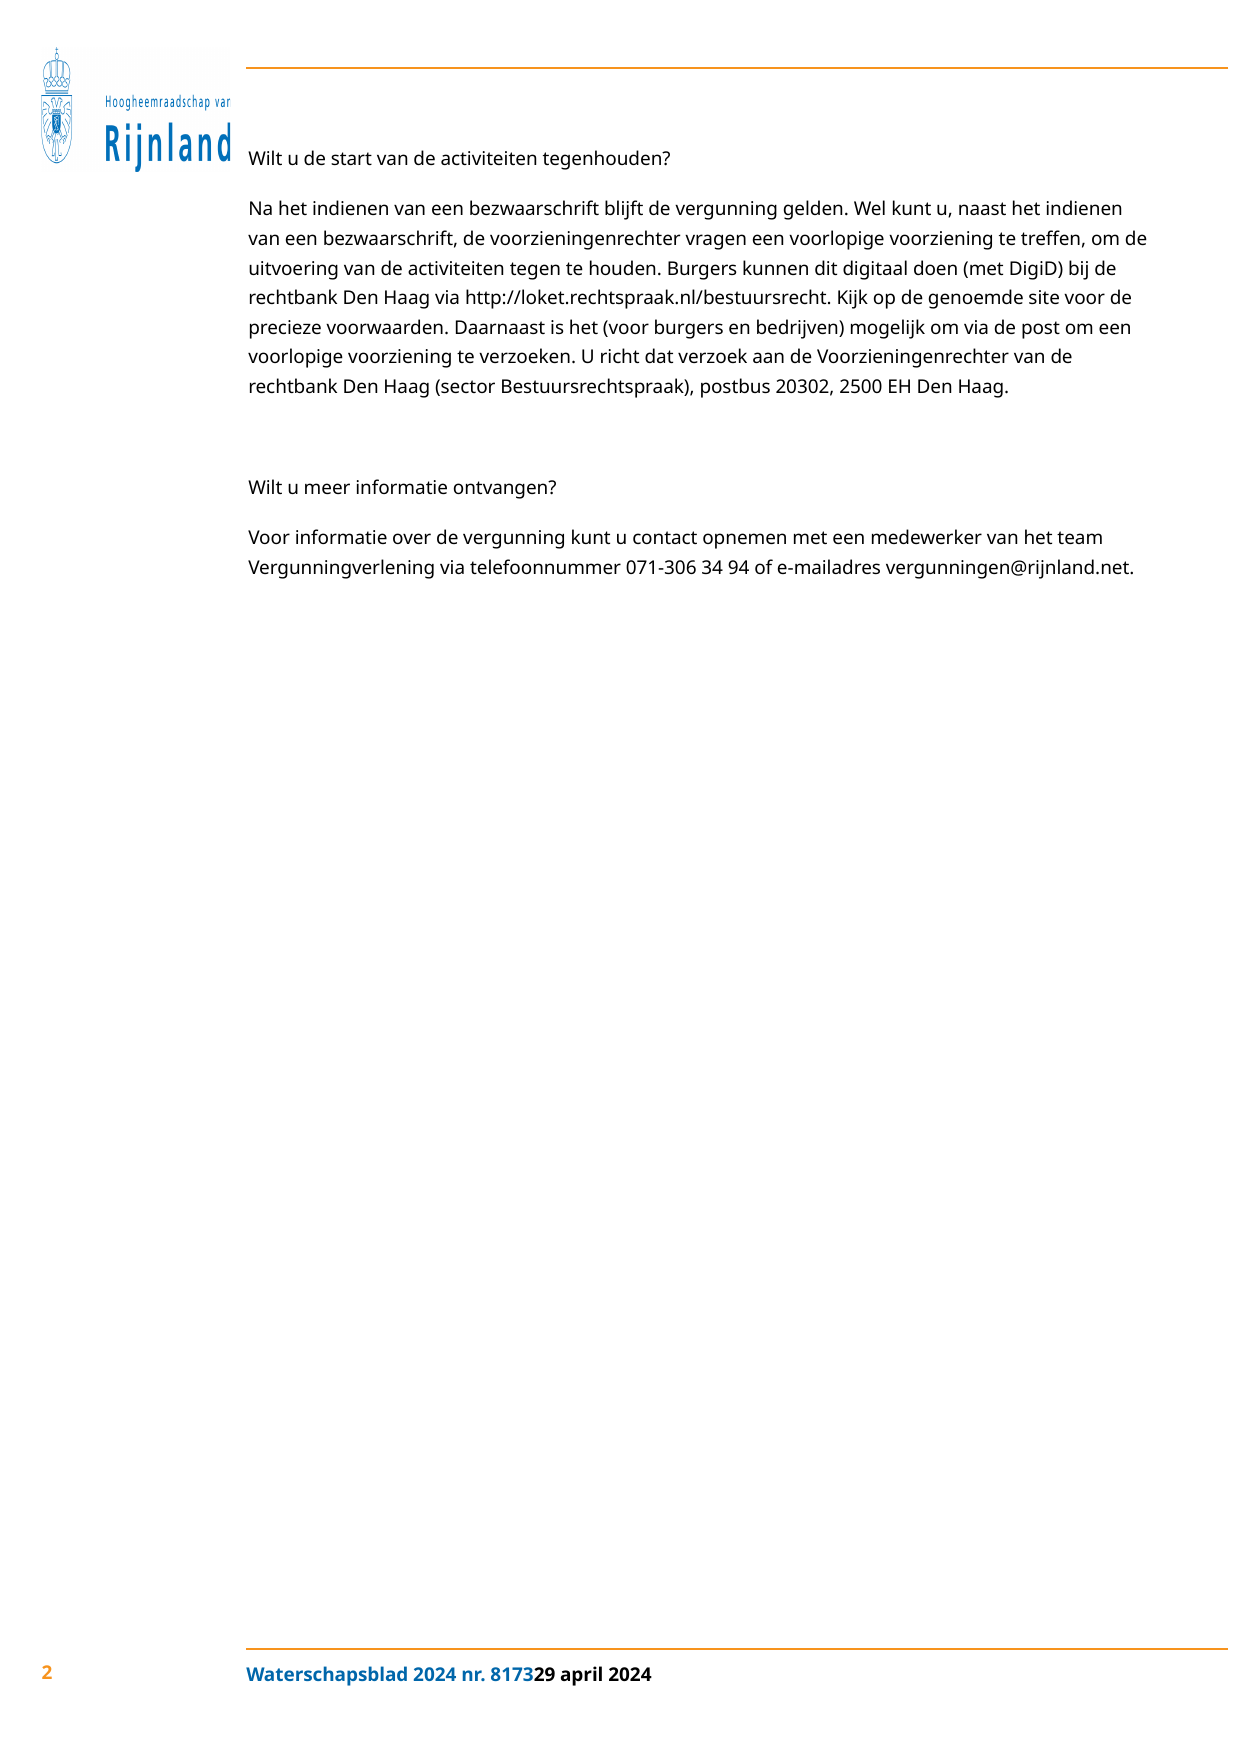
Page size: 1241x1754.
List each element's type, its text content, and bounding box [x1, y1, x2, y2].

text Na het indienen van een bezwaarschrift blijft de vergunning gelden. Wel kunt u, naast het indienen van een bezwaarschrift, de voorzieningenrechter vragen een voorlopige voorziening te treffen, om de uitvoering van de activiteiten tegen te houden. Burgers kunnen dit digitaal doen (met DigiD) bij de rechtbank Den Haag via http://loket.rechtspraak.nl/bestuursrecht. Kijk op de genoemde site voor de precieze voorwaarden. Daarnaast is het (voor burgers en bedrijven) mogelijk om via de post om een voorlopige voorziening te verzoeken. U richt dat verzoek aan de Voorzieningenrechter van de rechtbank Den Haag (sector Bestuursrechtspraak), postbus 20302, 2500 EH Den Haag. [248, 196, 1152, 399]
text Wilt u meer informatie ontvangen? [248, 474, 1152, 500]
text Wilt u de start van de activiteiten tegenhouden? [248, 145, 1152, 171]
picture [41, 47, 231, 172]
text Voor informatie over de vergunning kunt u contact opnemen met een medewerker van het team Vergunningverlening via telefoonnummer 071-306 34 94 of e-mailadres vergunningen@rijnland.net. [248, 524, 1152, 580]
